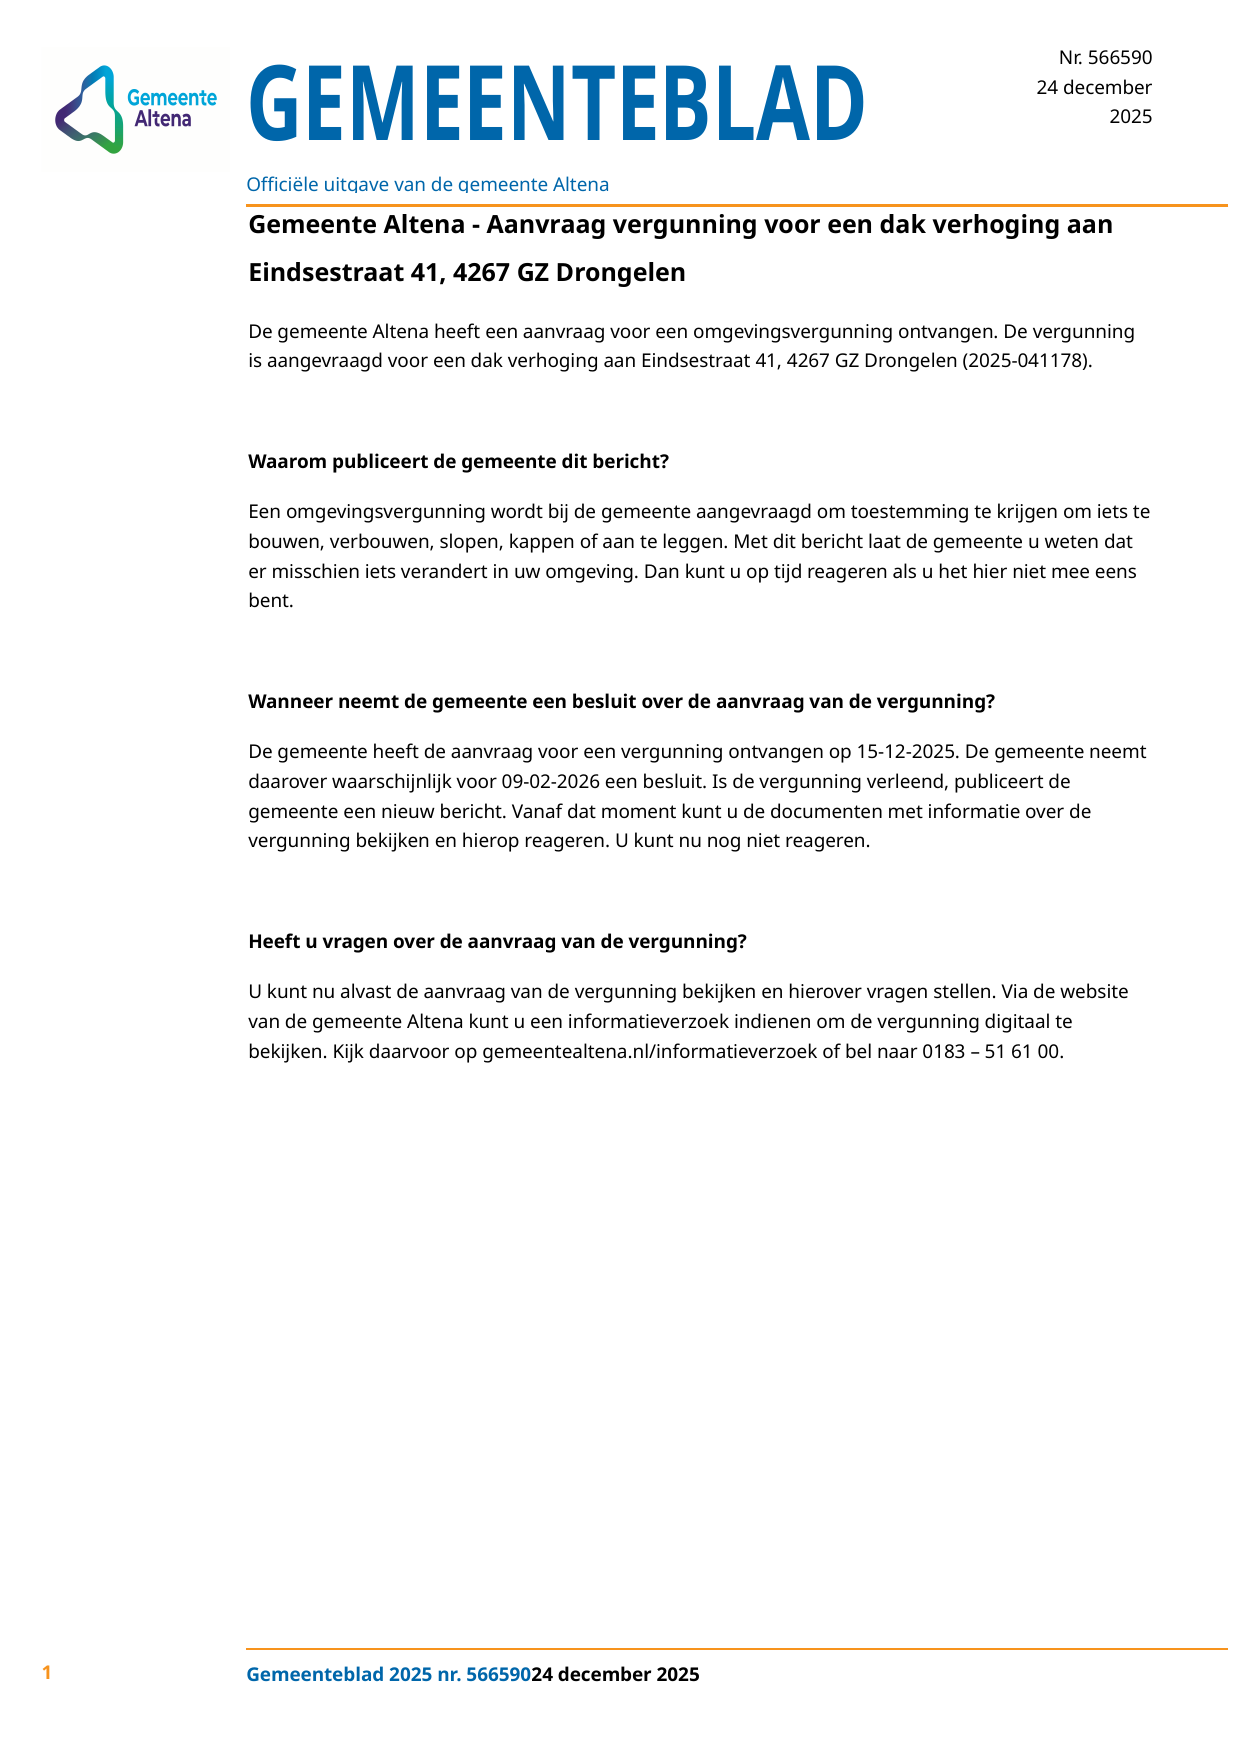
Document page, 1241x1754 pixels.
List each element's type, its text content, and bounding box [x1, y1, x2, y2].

text Waarom publiceert de gemeente dit bericht? [248, 448, 1152, 474]
text De gemeente Altena heeft een aanvraag voor een omgevingsvergunning ontvangen. De vergunning is aangevraagd voor een dak verhoging aan Eindsestraat 41, 4267 GZ Drongelen (2025-041178). [248, 318, 1152, 373]
text Gemeente Altena - Aanvraag vergunning voor een dak verhoging aan Eindsestraat 41, 4267 GZ Drongelen [248, 207, 1152, 288]
picture [41, 47, 231, 172]
text De gemeente heeft de aanvraag voor een vergunning ontvangen op 15-12-2025. De gemeente neemt daarover waarschijnlijk voor 09-02-2026 een besluit. Is de vergunning verleend, publiceert de gemeente een nieuw bericht. Vanaf dat moment kunt u de documenten met informatie over de vergunning bekijken en hierop reageren. U kunt nu nog niet reageren. [248, 739, 1152, 853]
text Wanneer neemt de gemeente een besluit over de aanvraag van de vergunning? [248, 688, 1152, 714]
text U kunt nu alvast de aanvraag van de vergunning bekijken en hierover vragen stellen. Via de website van de gemeente Altena kunt u een informatieverzoek indienen om de vergunning digitaal te bekijken. Kijk daarvoor op gemeentealtena.nl/informatieverzoek of bel naar 0183 – 51 61 00. [248, 979, 1152, 1064]
text Heeft u vragen over de aanvraag van de vergunning? [248, 928, 1152, 954]
text Een omgevingsvergunning wordt bij de gemeente aangevraagd om toestemming te krijgen om iets te bouwen, verbouwen, slopen, kappen of aan te leggen. Met dit bericht laat de gemeente u weten dat er misschien iets verandert in uw omgeving. Dan kunt u op tijd reageren als u het hier niet mee eens bent. [248, 499, 1152, 613]
